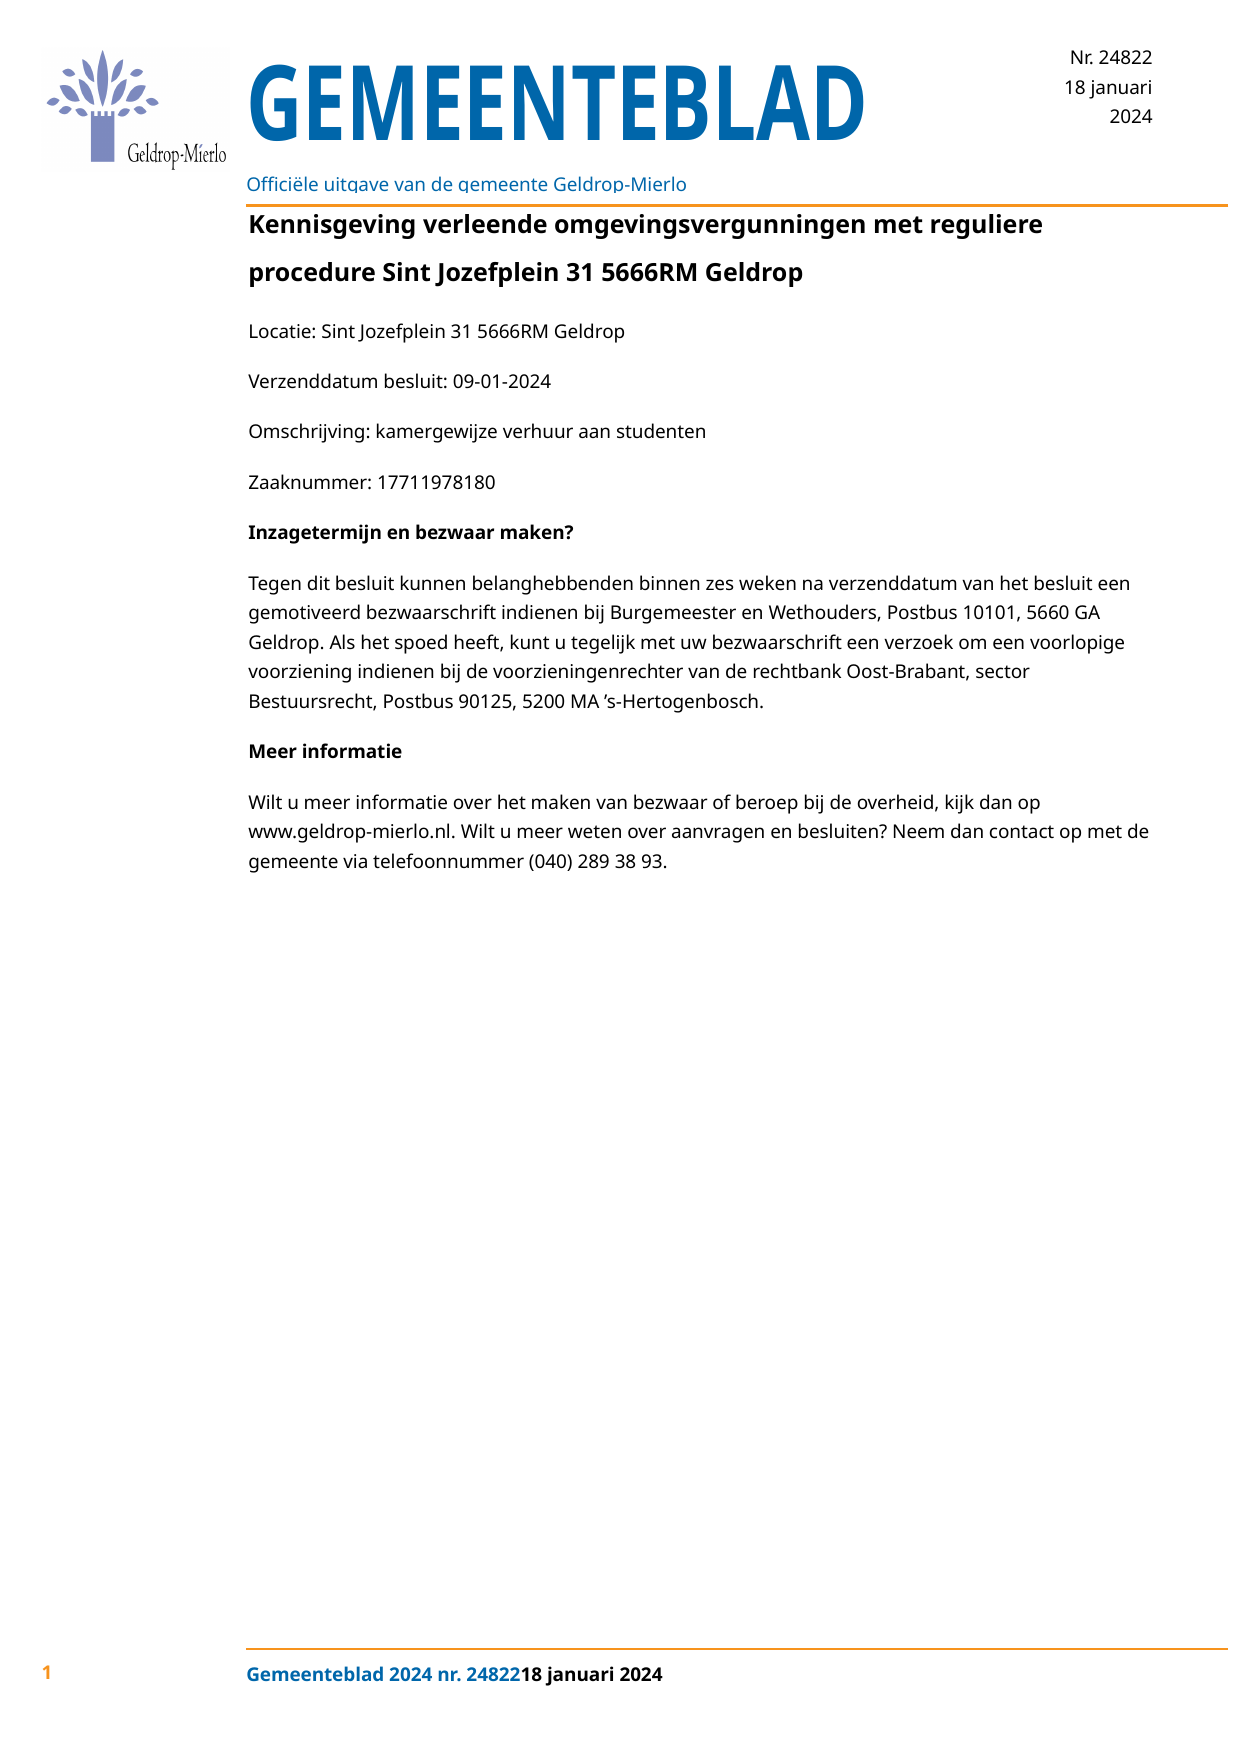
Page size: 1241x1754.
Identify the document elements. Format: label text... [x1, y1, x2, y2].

text Wilt u meer informatie over het maken van bezwaar of beroep bij de overheid, kijk dan op www.geldrop-mierlo.nl. Wilt u meer weten over aanvragen en besluiten? Neem dan contact op met de gemeente via telefoonnummer (040) 289 38 93. [248, 789, 1152, 874]
text Verzenddatum besluit: 09-01-2024 [248, 368, 1152, 394]
text Kennisgeving verleende omgevingsvergunningen met reguliere procedure Sint Jozefplein 31 5666RM Geldrop [248, 207, 1152, 288]
text Locatie: Sint Jozefplein 31 5666RM Geldrop [248, 318, 1152, 344]
text Zaaknummer: 17711978180 [248, 469, 1152, 495]
text Tegen dit besluit kunnen belanghebbenden binnen zes weken na verzenddatum van het besluit een gemotiveerd bezwaarschrift indienen bij Burgemeester en Wethouders, Postbus 10101, 5660 GA Geldrop. Als het spoed heeft, kunt u tegelijk met uw bezwaarschrift een verzoek om een voorlopige voorziening indienen bij de voorzieningenrechter van de rechtbank Oost-Brabant, sector Bestuursrecht, Postbus 90125, 5200 MA ’s-Hertogenbosch. [248, 570, 1152, 714]
text Meer informatie [248, 739, 1152, 764]
picture [41, 47, 231, 172]
text Inzagetermijn en bezwaar maken? [248, 519, 1152, 545]
text Omschrijving: kamergewijze verhuur aan studenten [248, 419, 1152, 444]
